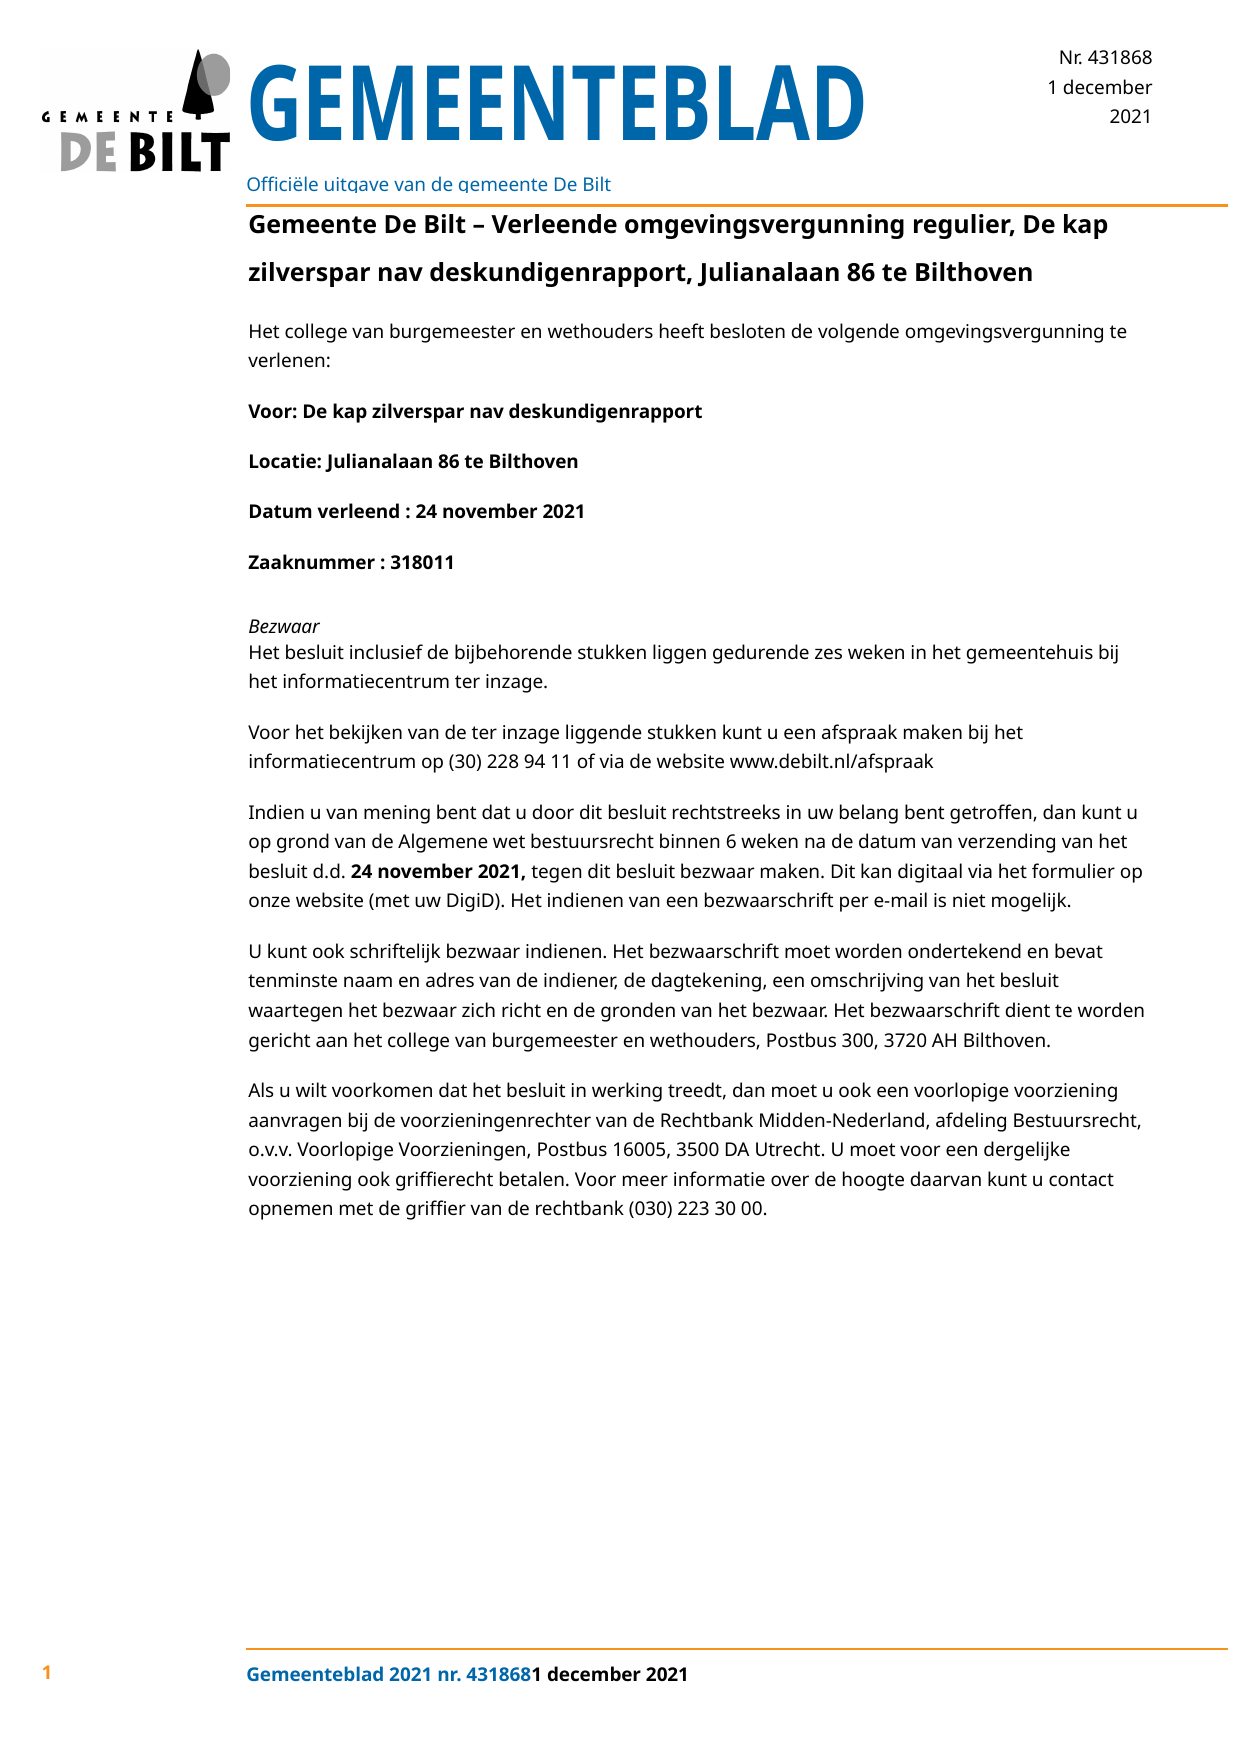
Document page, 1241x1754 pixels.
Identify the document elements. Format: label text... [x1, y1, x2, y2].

text Locatie: Julianalaan 86 te Bilthoven [248, 448, 1152, 474]
text Voor: De kap zilverspar nav deskundigenrapport [248, 398, 1152, 424]
text Het besluit inclusief de bijbehorende stukken liggen gedurende zes weken in het gemeentehuis bij het informatiecentrum ter inzage. [248, 639, 1152, 694]
text Als u wilt voorkomen dat het besluit in werking treedt, dan moet u ook een voorlopige voorziening aanvragen bij de voorzieningenrechter van de Rechtbank Midden-Nederland, afdeling Bestuursrecht, o.v.v. Voorlopige Voorzieningen, Postbus 16005, 3500 DA Utrecht. U moet voor een dergelijke voorziening ook griffierecht betalen. Voor meer informatie over de hoogte daarvan kunt u contact opnemen met de griffier van de rechtbank (030) 223 30 00. [248, 1077, 1152, 1221]
picture [41, 47, 231, 172]
text Gemeente De Bilt – Verleende omgevingsvergunning regulier, De kap zilverspar nav deskundigenrapport, Julianalaan 86 te Bilthoven [248, 207, 1152, 288]
text Indien u van mening bent dat u door dit besluit rechtstreeks in uw belang bent getroffen, dan kunt u op grond van de Algemene wet bestuursrecht binnen 6 weken na de datum van verzending van het besluit d.d. 24 november 2021, tegen dit besluit bezwaar maken. Dit kan digitaal via het formulier op onze website (met uw DigiD). Het indienen van een bezwaarschrift per e-mail is niet mogelijk. [248, 799, 1152, 913]
text Bezwaar [248, 613, 1152, 639]
text Datum verleend : 24 november 2021 [248, 499, 1152, 524]
text Zaaknummer : 318011 [248, 549, 1152, 575]
text Voor het bekijken van de ter inzage liggende stukken kunt u een afspraak maken bij het informatiecentrum op (30) 228 94 11 of via de website www.debilt.nl/afspraak [248, 719, 1152, 774]
text U kunt ook schriftelijk bezwaar indienen. Het bezwaarschrift moet worden ondertekend en bevat tenminste naam en adres van de indiener, de dagtekening, een omschrijving van het besluit waartegen het bezwaar zich richt en de gronden van het bezwaar. Het bezwaarschrift dient te worden gericht aan het college van burgemeester en wethouders, Postbus 300, 3720 AH Bilthoven. [248, 938, 1152, 1052]
text Het college van burgemeester en wethouders heeft besloten de volgende omgevingsvergunning te verlenen: [248, 318, 1152, 373]
